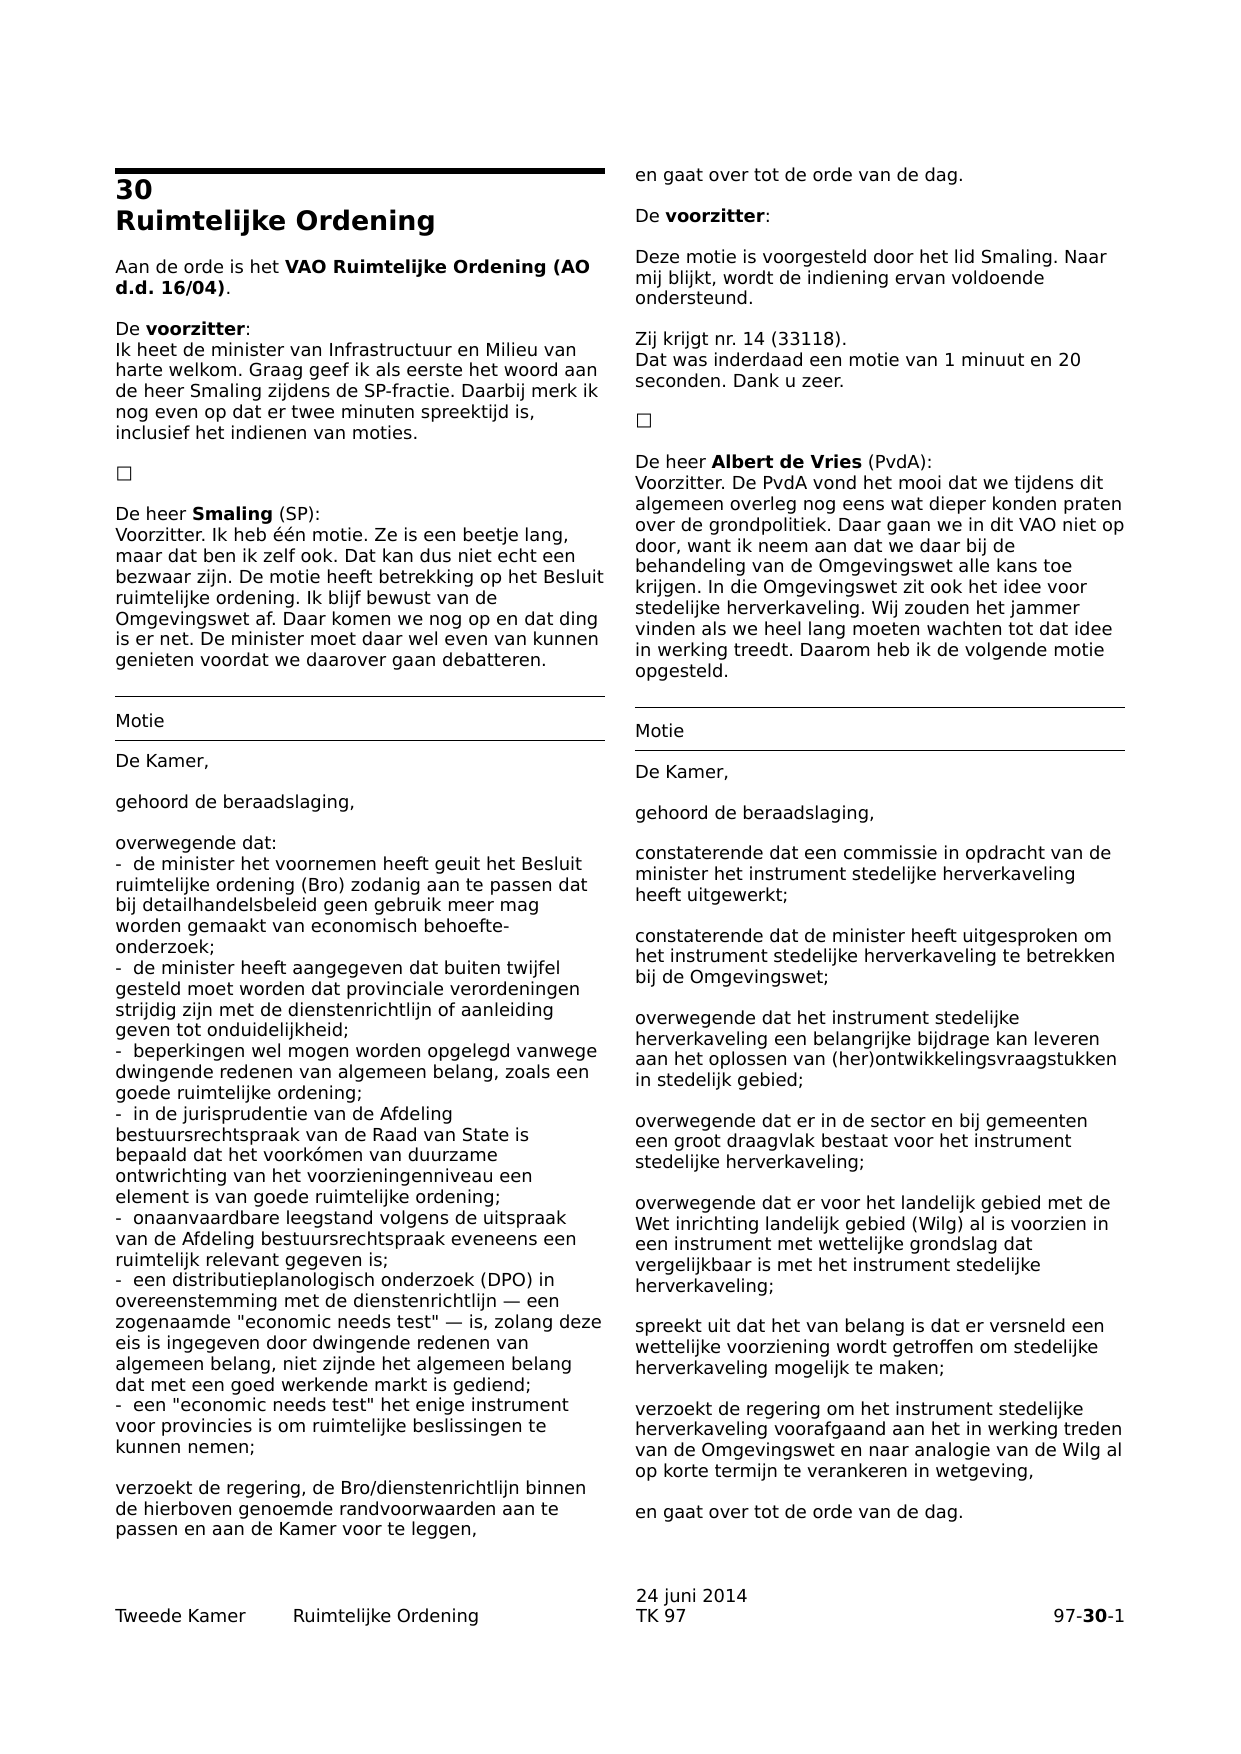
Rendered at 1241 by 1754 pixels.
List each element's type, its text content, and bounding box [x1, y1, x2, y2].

text overwegende dat er voor het landelijk gebied met de Wet inrichting landelijk gebied (Wilg) al is voorzien in een instrument met wettelijke grondslag dat vergelijkbaar is met het instrument stedelijke herverkaveling; [635, 1193, 1125, 1296]
text De Kamer, [115, 751, 605, 772]
text constaterende dat een commissie in opdracht van de minister het instrument stedelijke herverkaveling heeft uitgewerkt; [635, 843, 1125, 905]
list onaanvaardbare leegstand volgens de uitspraak van de Afdeling bestuursrechtspraak eveneens een ruimtelijk relevant gegeven is; [115, 1208, 605, 1270]
title 30 Ruimtelijke Ordening [115, 174, 605, 237]
list een distributieplanologisch onderzoek (DPO) in overeenstemming met de dienstenrichtlijn — een zogenaamde "economic needs test" — is, zolang deze eis is ingegeven door dwingende redenen van algemeen belang, niet zijnde het algemeen belang dat met een goed werkende markt is gediend; [115, 1270, 605, 1395]
text De Kamer, [635, 762, 1125, 782]
text De heer Albert de Vries (PvdA): [635, 452, 1125, 473]
text gehoord de beraadslaging, [115, 792, 605, 813]
text De voorzitter: [635, 206, 1125, 227]
text gehoord de beraadslaging, [635, 802, 1125, 823]
text Ik heet de minister van Infrastructuur en Milieu van harte welkom. Graag geef ik als eerste het woord aan de heer Smaling zijdens de SP-fractie. Daarbij merk ik nog even op dat er twee minuten spreektijd is, inclusief het indienen van moties. [115, 339, 605, 443]
text Dat was inderdaad een motie van 1 minuut en 20 seconden. Dank u zeer. [635, 350, 1125, 391]
text en gaat over tot de orde van de dag. [635, 165, 1125, 186]
text overwegende dat er in de sector en bij gemeenten een groot draagvlak bestaat voor het instrument stedelijke herverkaveling; [635, 1111, 1125, 1173]
text Voorzitter. De PvdA vond het mooi dat we tijdens dit algemeen overleg nog eens wat dieper konden praten over de grondpolitiek. Daar gaan we in dit VAO niet op door, want ik neem aan dat we daar bij de behandeling van de Omgevingswet alle kans toe krijgen. In die Omgevingswet zit ook het idee voor stedelijke herverkaveling. Wij zouden het jammer vinden als we heel lang moeten wachten tot dat idee in werking treedt. Daarom heb ik de volgende motie opgesteld. [635, 473, 1125, 681]
text Zij krijgt nr. 14 (33118). [635, 329, 1125, 350]
text constaterende dat de minister heeft uitgesproken om het instrument stedelijke herverkaveling te betrekken bij de Omgevingswet; [635, 925, 1125, 988]
list de minister heeft aangegeven dat buiten twijfel gesteld moet worden dat provinciale verordeningen strijdig zijn met de dienstenrichtlijn of aanleiding geven tot onduidelijkheid; [115, 958, 605, 1041]
text en gaat over tot de orde van de dag. [635, 1501, 1125, 1522]
text ⬜ [635, 411, 1125, 432]
text ⬜ [115, 463, 605, 484]
text Deze motie is voorgesteld door het lid Smaling. Naar mij blijkt, wordt de indiening ervan voldoende ondersteund. [635, 247, 1125, 309]
text De heer Smaling (SP): [115, 504, 605, 525]
text Voorzitter. Ik heb één motie. Ze is een beetje lang, maar dat ben ik zelf ook. Dat kan dus niet echt een bezwaar zijn. De motie heeft betrekking op het Besluit ruimtelijke ordening. Ik blijf bewust van de Omgevingswet af. Daar komen we nog op en dat ding is er net. De minister moet daar wel even van kunnen genieten voordat we daarover gaan debatteren. [115, 525, 605, 671]
text De voorzitter: [115, 318, 605, 339]
text Motie [635, 721, 1125, 742]
text verzoekt de regering, de Bro/dienstenrichtlijn binnen de hierboven genoemde randvoorwaarden aan te passen en aan de Kamer voor te leggen, [115, 1478, 605, 1540]
list beperkingen wel mogen worden opgelegd vanwege dwingende redenen van algemeen belang, zoals een goede ruimtelijke ordening; [115, 1041, 605, 1103]
text overwegende dat het instrument stedelijke herverkaveling een belangrijke bijdrage kan leveren aan het oplossen van (her)ontwikkelingsvraagstukken in stedelijk gebied; [635, 1008, 1125, 1091]
text spreekt uit dat het van belang is dat er versneld een wettelijke voorziening wordt getroffen om stedelijke herverkaveling mogelijk te maken; [635, 1316, 1125, 1378]
text verzoekt de regering om het instrument stedelijke herverkaveling voorafgaand aan het in werking treden van de Omgevingswet en naar analogie van de Wilg al op korte termijn te verankeren in wetgeving, [635, 1398, 1125, 1481]
list een "economic needs test" het enige instrument voor provincies is om ruimtelijke beslissingen te kunnen nemen; [115, 1395, 605, 1458]
text overwegende dat: [115, 833, 605, 853]
text Aan de orde is het VAO Ruimtelijke Ordening (AO d.d. 16/04). [115, 257, 605, 298]
list de minister het voornemen heeft geuit het Besluit ruimtelijke ordening (Bro) zodanig aan te passen dat bij detailhandelsbeleid geen gebruik meer mag worden gemaakt van economisch behoefte-onderzoek; [115, 853, 605, 958]
list in de jurisprudentie van de Afdeling bestuursrechtspraak van de Raad van State is bepaald dat het voorkómen van duurzame ontwrichting van het voorzieningenniveau een element is van goede ruimtelijke ordening; [115, 1103, 605, 1208]
text Motie [115, 711, 605, 731]
